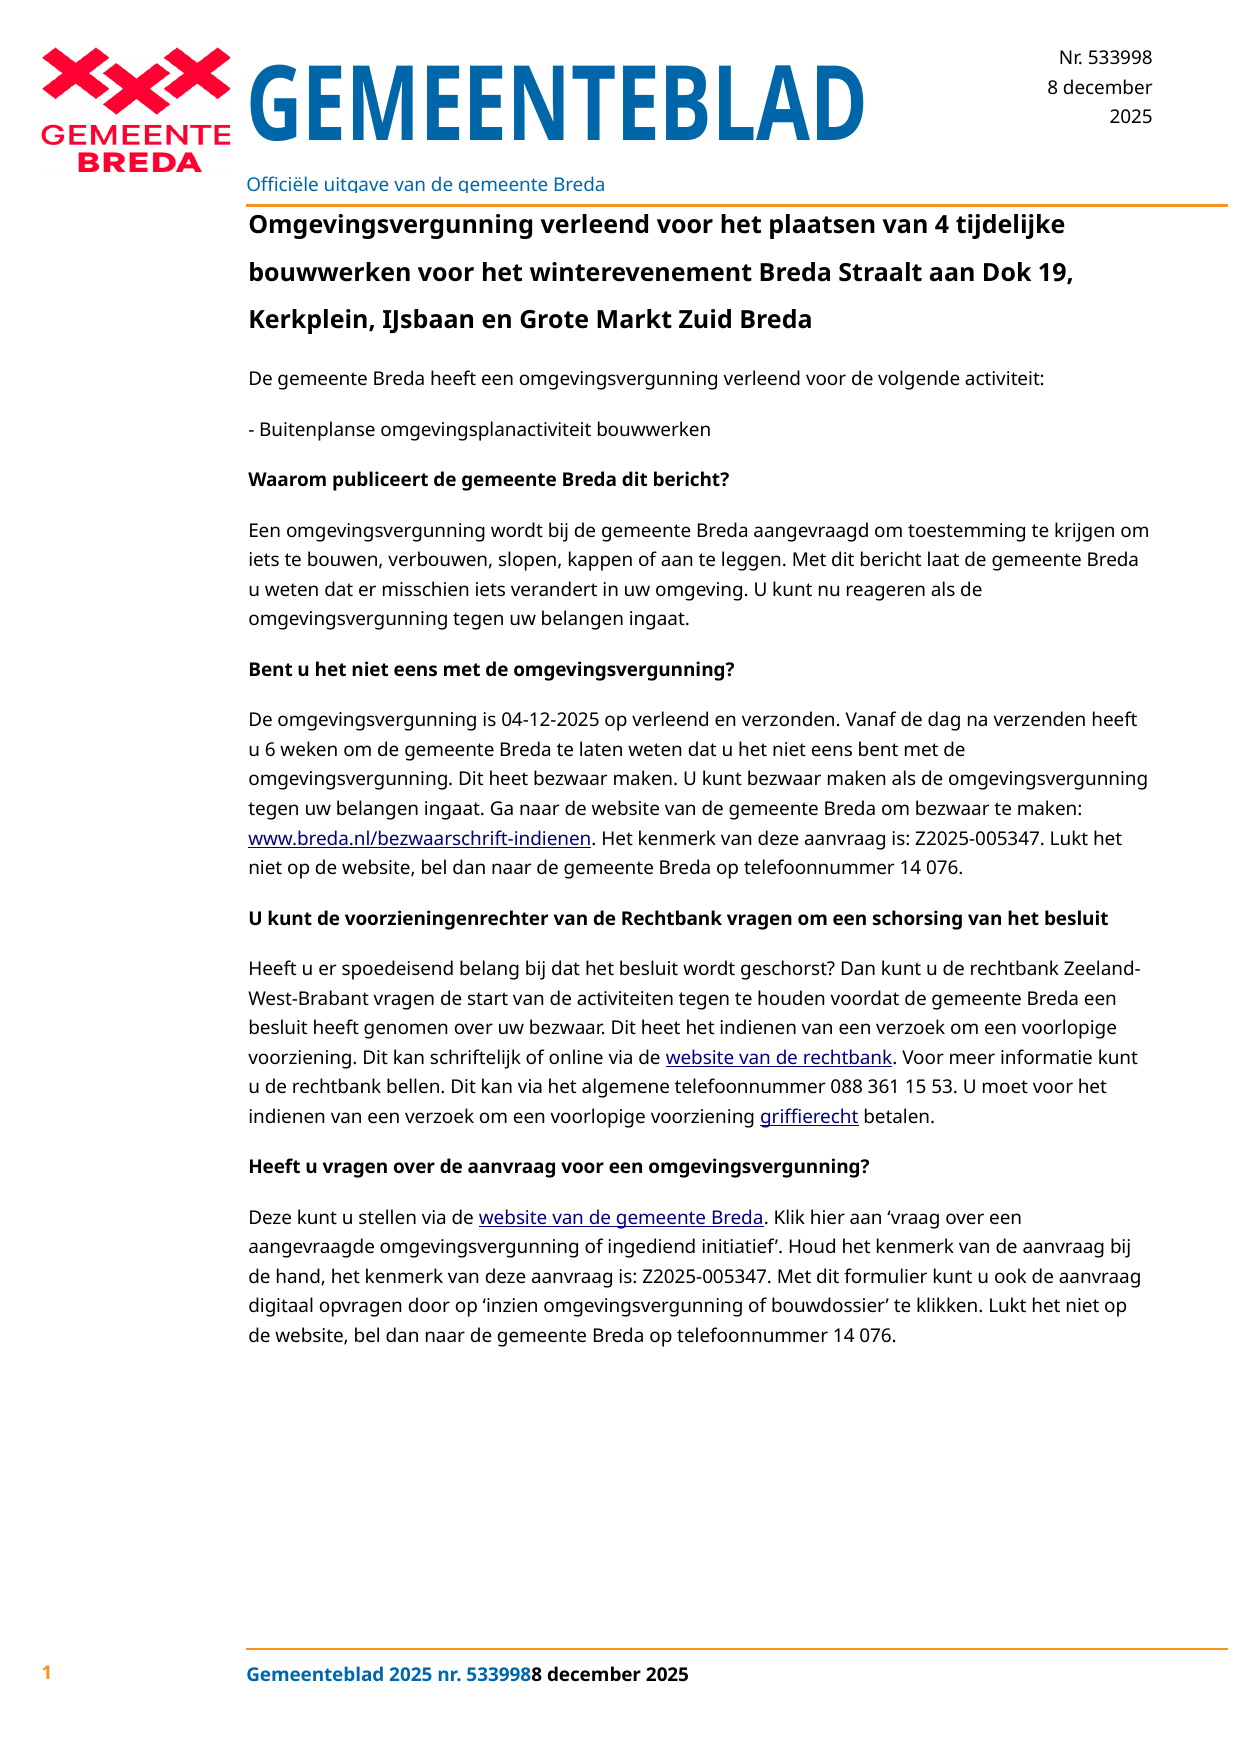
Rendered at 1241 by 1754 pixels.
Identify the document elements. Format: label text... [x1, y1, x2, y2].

text Deze kunt u stellen via de website van de gemeente Breda. Klik hier aan ‘vraag over een aangevraagde omgevingsvergunning of ingediend initiatief’. Houd het kenmerk van de aanvraag bij de hand, het kenmerk van deze aanvraag is: Z2025-005347. Met dit formulier kunt u ook de aanvraag digitaal opvragen door op ‘inzien omgevingsvergunning of bouwdossier’ te klikken. Lukt het niet op de website, bel dan naar de gemeente Breda op telefoonnummer 14 076. [248, 1204, 1152, 1348]
text Een omgevingsvergunning wordt bij de gemeente Breda aangevraagd om toestemming te krijgen om iets te bouwen, verbouwen, slopen, kappen of aan te leggen. Met dit bericht laat de gemeente Breda u weten dat er misschien iets verandert in uw omgeving. U kunt nu reageren als de omgevingsvergunning tegen uw belangen ingaat. [248, 517, 1152, 631]
text De gemeente Breda heeft een omgevingsvergunning verleend voor de volgende activiteit: [248, 366, 1152, 391]
text Heeft u vragen over de aanvraag voor een omgevingsvergunning? [248, 1153, 1152, 1179]
text Omgevingsvergunning verleend voor het plaatsen van 4 tijdelijke bouwwerken voor het winterevenement Breda Straalt aan Dok 19, Kerkplein, IJsbaan en Grote Markt Zuid Breda [248, 207, 1152, 336]
text De omgevingsvergunning is 04-12-2025 op verleend en verzonden. Vanaf de dag na verzenden heeft u 6 weken om de gemeente Breda te laten weten dat u het niet eens bent met de omgevingsvergunning. Dit heet bezwaar maken. U kunt bezwaar maken als de omgevingsvergunning tegen uw belangen ingaat. Ga naar de website van de gemeente Breda om bezwaar te maken: www.breda.nl/bezwaarschrift-indienen. Het kenmerk van deze aanvraag is: Z2025-005347. Lukt het niet op de website, bel dan naar de gemeente Breda op telefoonnummer 14 076. [248, 706, 1152, 880]
text - Buitenplanse omgevingsplanactiviteit bouwwerken [248, 416, 1152, 442]
text Waarom publiceert de gemeente Breda dit bericht? [248, 466, 1152, 492]
text Bent u het niet eens met de omgevingsvergunning? [248, 656, 1152, 682]
text Heeft u er spoedeisend belang bij dat het besluit wordt geschorst? Dan kunt u de rechtbank Zeeland-West-Brabant vragen de start van de activiteiten tegen te houden voordat de gemeente Breda een besluit heeft genomen over uw bezwaar. Dit heet het indienen van een verzoek om een voorlopige voorziening. Dit kan schriftelijk of online via de website van de rechtbank. Voor meer informatie kunt u de rechtbank bellen. Dit kan via het algemene telefoonnummer 088 361 15 53. U moet voor het indienen van een verzoek om een voorlopige voorziening griffierecht betalen. [248, 955, 1152, 1129]
picture [41, 47, 231, 172]
text U kunt de voorzieningenrechter van de Rechtbank vragen om een schorsing van het besluit [248, 905, 1152, 930]
